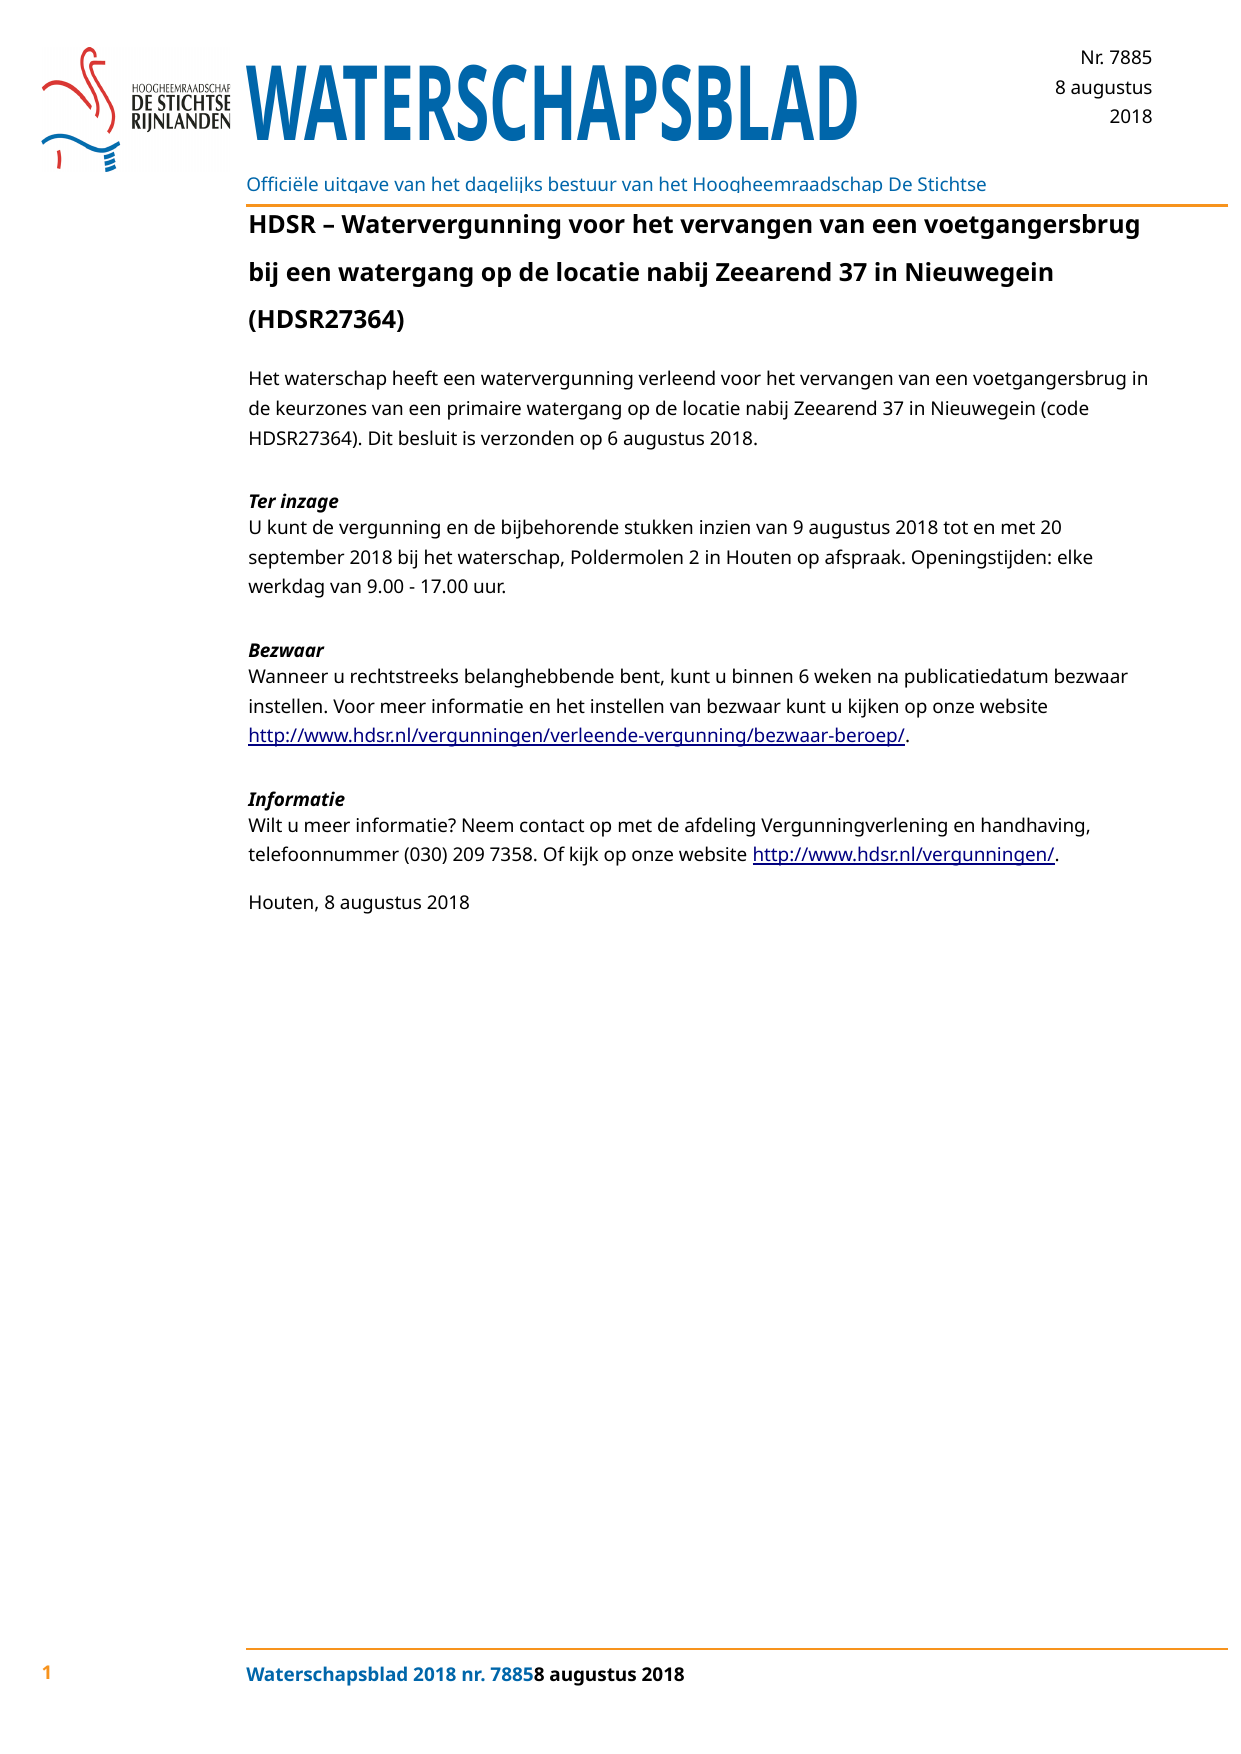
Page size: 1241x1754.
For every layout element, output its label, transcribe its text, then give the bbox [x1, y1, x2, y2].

text Ter inzage [248, 489, 1152, 514]
text Bezwaar [248, 637, 1152, 663]
text HDSR – Watervergunning voor het vervangen van een voetgangersbrug bij een watergang op de locatie nabij Zeearend 37 in Nieuwegein (HDSR27364) [248, 207, 1152, 336]
text Informatie [248, 786, 1152, 812]
text Houten, 8 augustus 2018 [248, 889, 1152, 915]
text Wanneer u rechtstreeks belanghebbende bent, kunt u binnen 6 weken na publicatiedatum bezwaar instellen. Voor meer informatie en het instellen van bezwaar kunt u kijken op onze website http://www.hdsr.nl/vergunningen/verleende-vergunning/bezwaar-beroep/. [248, 663, 1152, 748]
picture [41, 47, 231, 172]
text Wilt u meer informatie? Neem contact op met de afdeling Vergunningverlening en handhaving, telefoonnummer (030) 209 7358. Of kijk op onze website http://www.hdsr.nl/vergunningen/. [248, 812, 1152, 867]
text Het waterschap heeft een watervergunning verleend voor het vervangen van een voetgangersbrug in de keurzones van een primaire watergang op de locatie nabij Zeearend 37 in Nieuwegein (code HDSR27364). Dit besluit is verzonden op 6 augustus 2018. [248, 366, 1152, 450]
text U kunt de vergunning en de bijbehorende stukken inzien van 9 augustus 2018 tot en met 20 september 2018 bij het waterschap, Poldermolen 2 in Houten op afspraak. Openingstijden: elke werkdag van 9.00 - 17.00 uur. [248, 514, 1152, 599]
